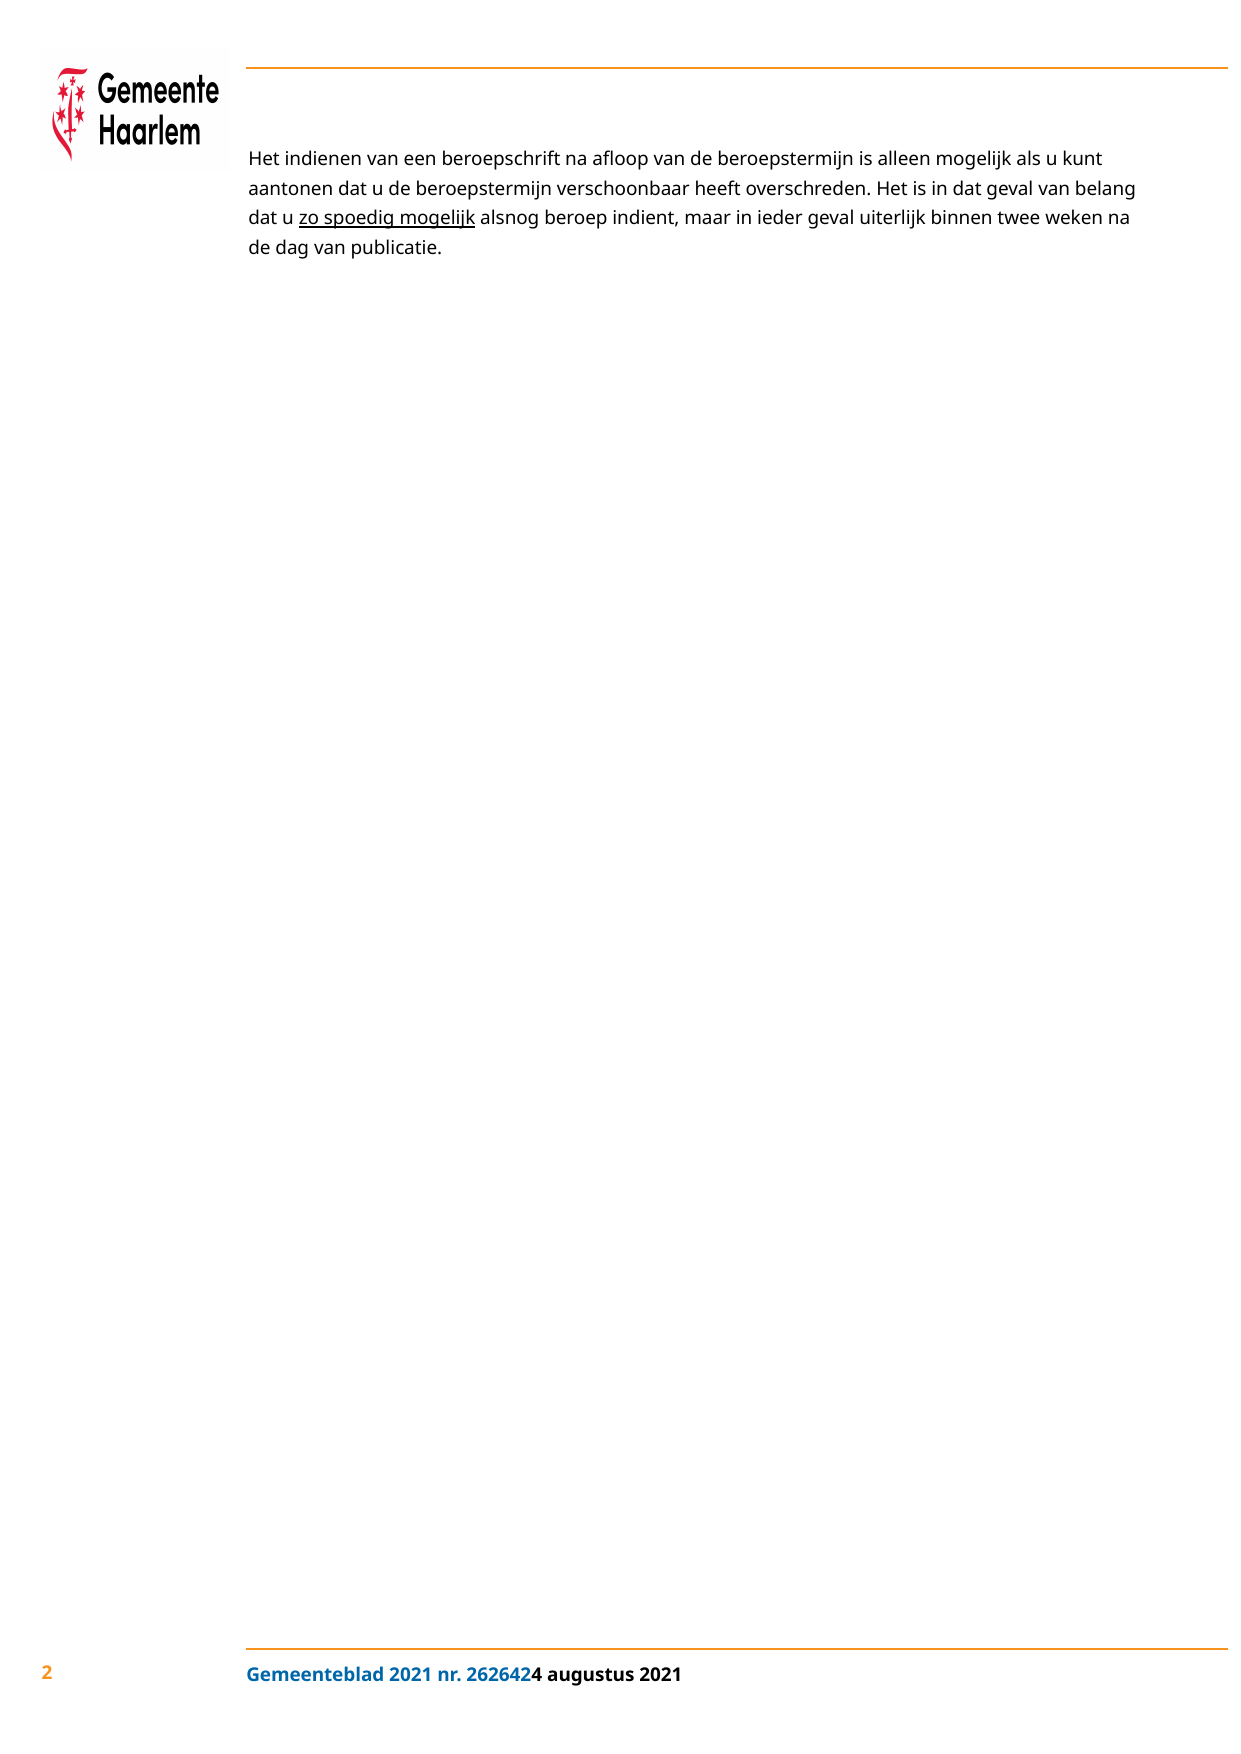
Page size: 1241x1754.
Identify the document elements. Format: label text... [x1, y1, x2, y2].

text Het indienen van een beroepschrift na afloop van de beroepstermijn is alleen mogelijk als u kunt aantonen dat u de beroepstermijn verschoonbaar heeft overschreden. Het is in dat geval van belang dat u zo spoedig mogelijk alsnog beroep indient, maar in ieder geval uiterlijk binnen twee weken na de dag van publicatie. [248, 145, 1152, 260]
picture [41, 47, 231, 172]
